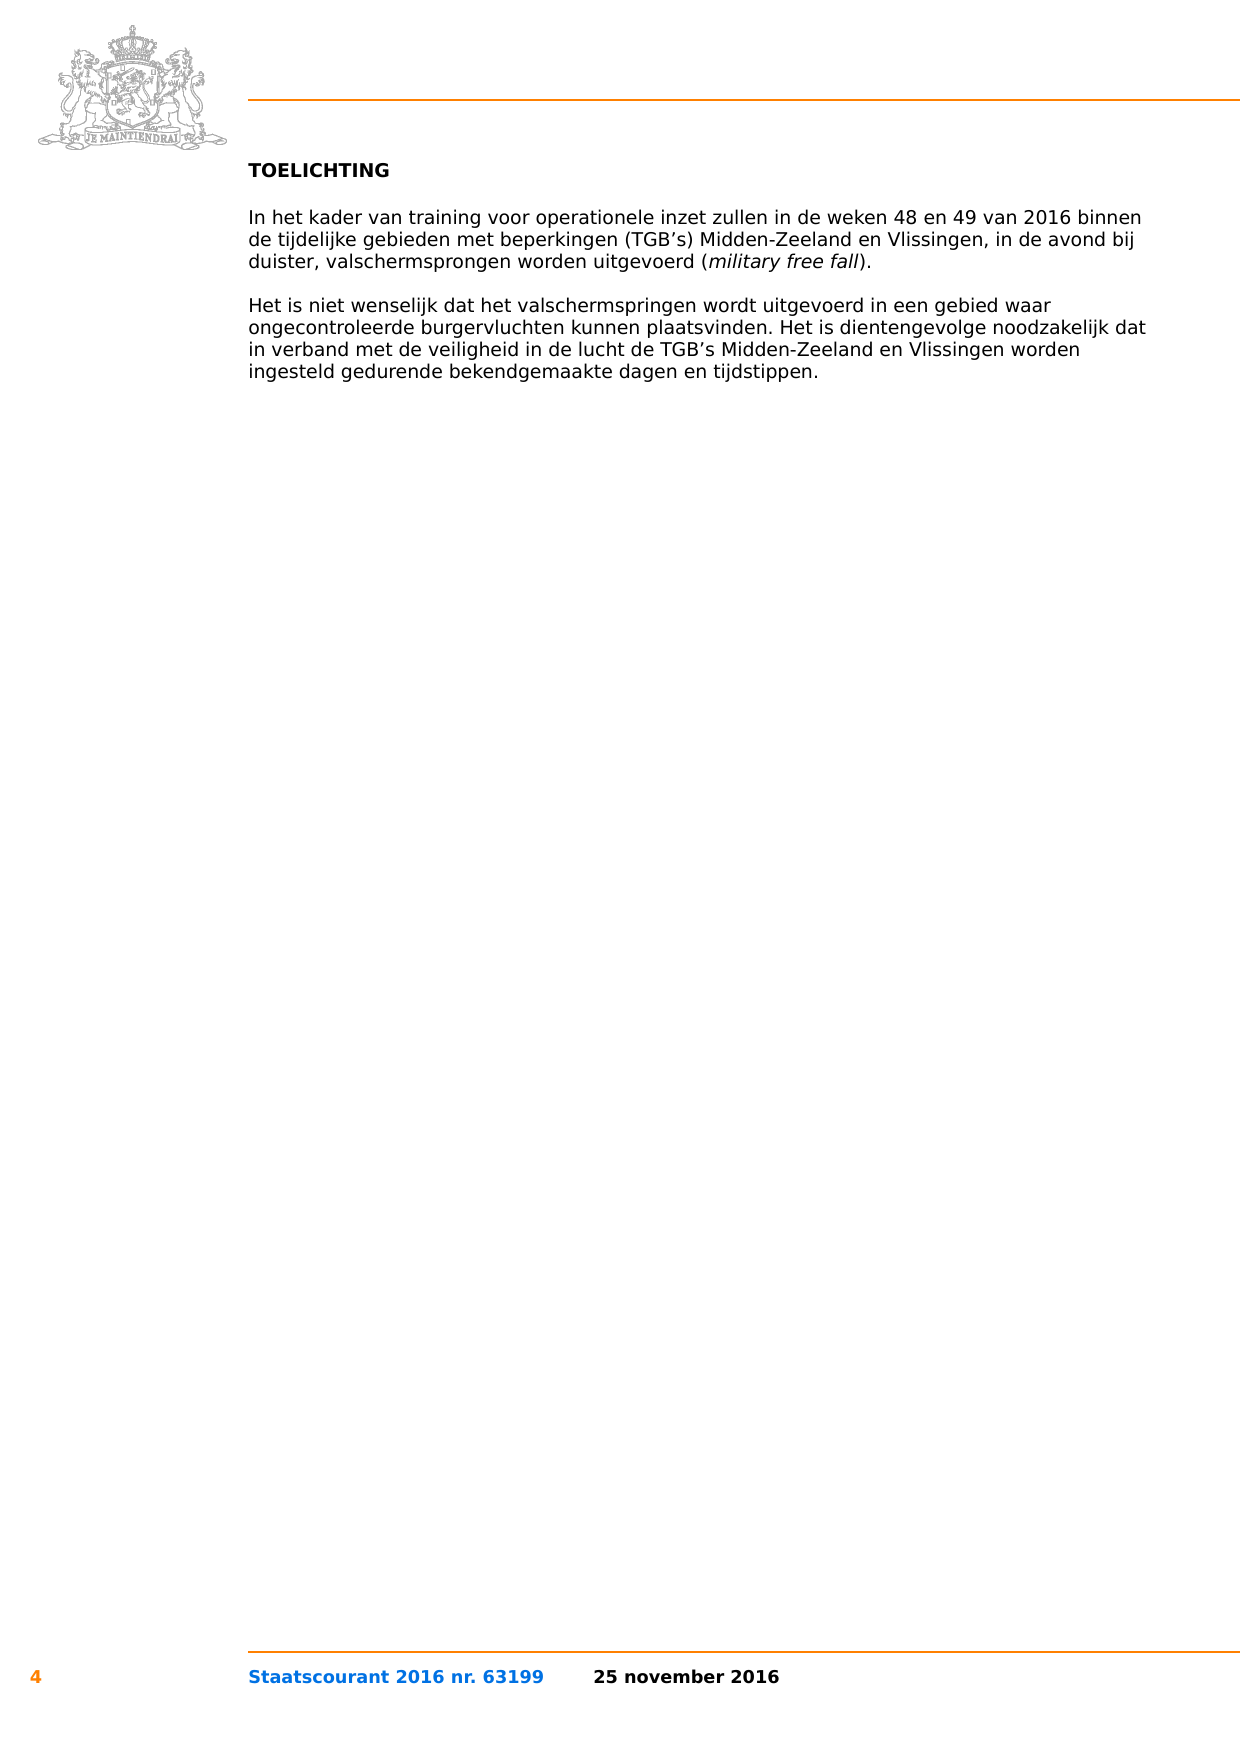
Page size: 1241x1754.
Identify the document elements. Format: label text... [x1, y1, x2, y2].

subtitle TOELICHTING [248, 160, 1163, 182]
text In het kader van training voor operationele inzet zullen in de weken 48 en 49 van 2016 binnen de tijdelijke gebieden met beperkingen (TGB’s) Midden-Zeeland en Vlissingen, in de avond bij duister, valschermsprongen worden uitgevoerd (military free fall). [248, 207, 1163, 273]
picture [38, 25, 227, 150]
text Het is niet wenselijk dat het valschermspringen wordt uitgevoerd in een gebied waar ongecontroleerde burgervluchten kunnen plaatsvinden. Het is dientengevolge noodzakelijk dat in verband met de veiligheid in de lucht de TGB’s Midden-Zeeland en Vlissingen worden ingesteld gedurende bekendgemaakte dagen en tijdstippen. [248, 295, 1163, 383]
